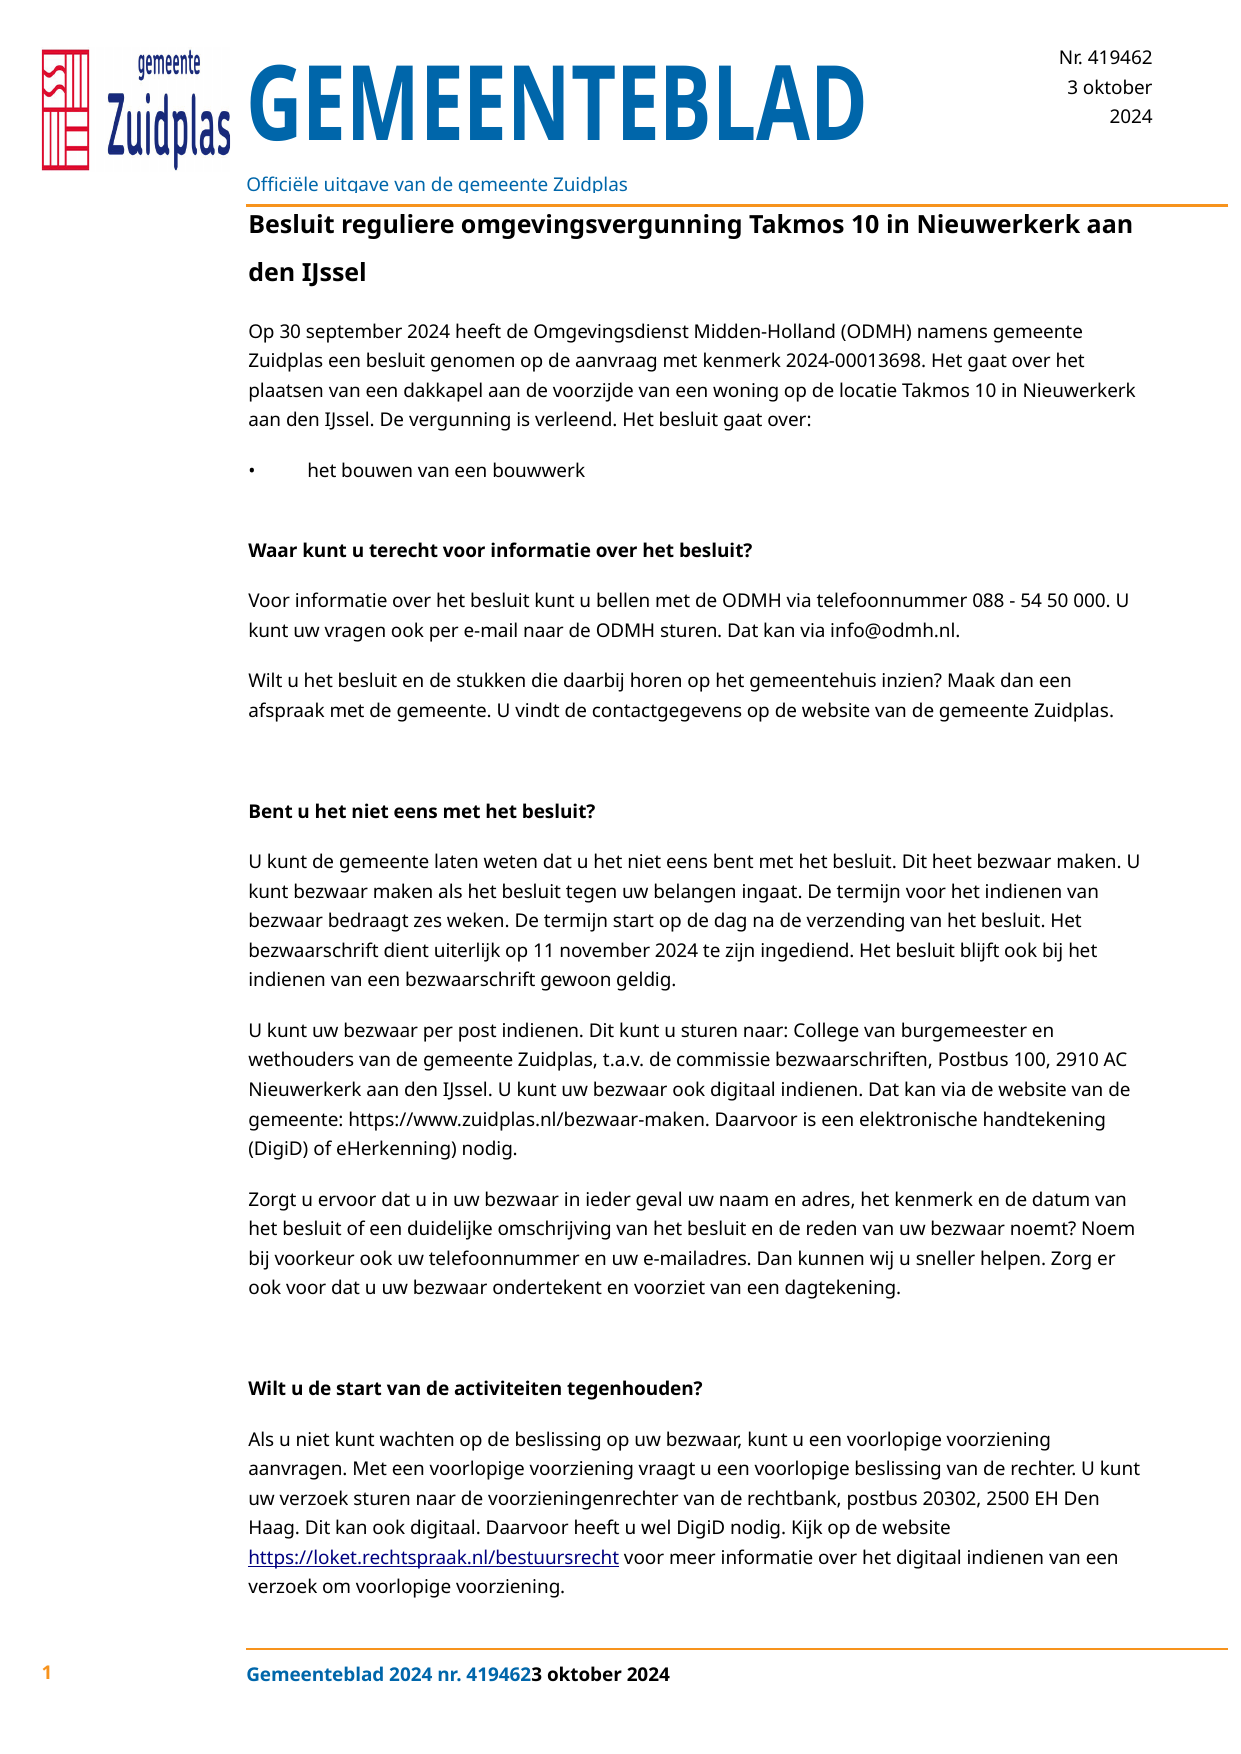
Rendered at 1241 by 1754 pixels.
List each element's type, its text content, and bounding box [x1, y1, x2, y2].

text Wilt u de start van de activiteiten tegenhouden? [248, 1375, 1152, 1401]
text Waar kunt u terecht voor informatie over het besluit? [248, 537, 1152, 563]
text Voor informatie over het besluit kunt u bellen met de ODMH via telefoonnummer 088 - 54 50 000. U kunt uw vragen ook per e-mail naar de ODMH sturen. Dat kan via info@odmh.nl. [248, 587, 1152, 643]
text Op 30 september 2024 heeft de Omgevingsdienst Midden-Holland (ODMH) namens gemeente Zuidplas een besluit genomen op de aanvraag met kenmerk 2024-00013698. Het gaat over het plaatsen van een dakkapel aan de voorzijde van een woning op de locatie Takmos 10 in Nieuwerkerk aan den IJssel. De vergunning is verleend. Het besluit gaat over: [248, 318, 1152, 432]
text Wilt u het besluit en de stukken die daarbij horen op het gemeentehuis inzien? Maak dan een afspraak met de gemeente. U vindt de contactgegevens op de website van de gemeente Zuidplas. [248, 667, 1152, 723]
list het bouwen van een bouwwerk [248, 457, 1152, 483]
text Als u niet kunt wachten op de beslissing op uw bezwaar, kunt u een voorlopige voorziening aanvragen. Met een voorlopige voorziening vraagt u een voorlopige beslissing van de rechter. U kunt uw verzoek sturen naar de voorzieningenrechter van de rechtbank, postbus 20302, 2500 EH Den Haag. Dit kan ook digitaal. Daarvoor heeft u wel DigiD nodig. Kijk op de website https://loket.rechtspraak.nl/bestuursrecht voor meer informatie over het digitaal indienen van een verzoek om voorlopige voorziening. [248, 1426, 1152, 1599]
text Bent u het niet eens met het besluit? [248, 798, 1152, 824]
picture [41, 47, 231, 172]
text U kunt uw bezwaar per post indienen. Dit kunt u sturen naar: College van burgemeester en wethouders van de gemeente Zuidplas, t.a.v. de commissie bezwaarschriften, Postbus 100, 2910 AC Nieuwerkerk aan den IJssel. U kunt uw bezwaar ook digitaal indienen. Dat kan via de website van de gemeente: https://www.zuidplas.nl/bezwaar-maken. Daarvoor is een elektronische handtekening (DigiD) of eHerkenning) nodig. [248, 1017, 1152, 1161]
text U kunt de gemeente laten weten dat u het niet eens bent met het besluit. Dit heet bezwaar maken. U kunt bezwaar maken als het besluit tegen uw belangen ingaat. De termijn voor het indienen van bezwaar bedraagt zes weken. De termijn start op de dag na de verzending van het besluit. Het bezwaarschrift dient uiterlijk op 11 november 2024 te zijn ingediend. Het besluit blijft ook bij het indienen van een bezwaarschrift gewoon geldig. [248, 848, 1152, 992]
text Zorgt u ervoor dat u in uw bezwaar in ieder geval uw naam en adres, het kenmerk en de datum van het besluit of een duidelijke omschrijving van het besluit en de reden van uw bezwaar noemt? Noem bij voorkeur ook uw telefoonnummer en uw e-mailadres. Dan kunnen wij u sneller helpen. Zorg er ook voor dat u uw bezwaar ondertekent en voorziet van een dagtekening. [248, 1186, 1152, 1300]
text Besluit reguliere omgevingsvergunning Takmos 10 in Nieuwerkerk aan den IJssel [248, 207, 1152, 288]
